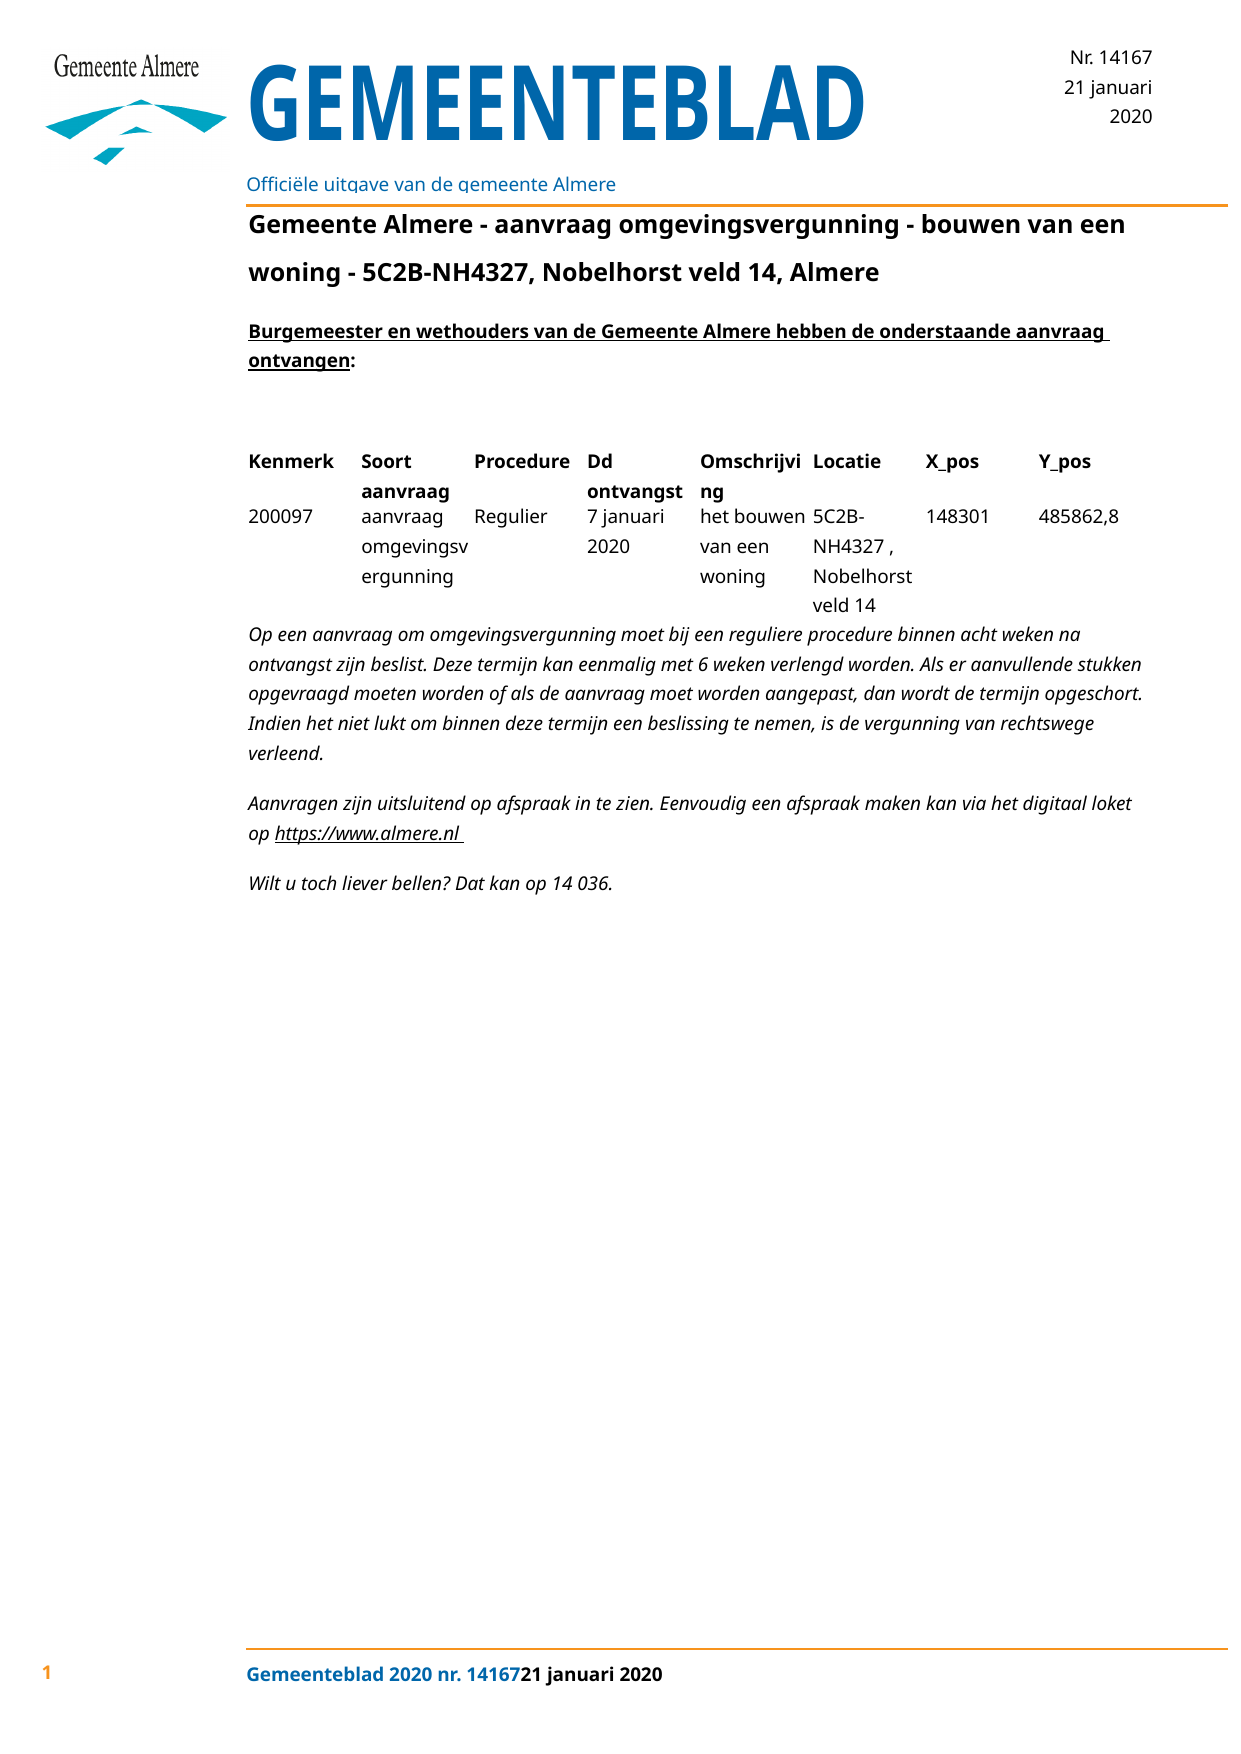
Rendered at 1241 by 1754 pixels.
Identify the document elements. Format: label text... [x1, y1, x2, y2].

table_header Procedure [474, 449, 587, 504]
table_header Kenmerk [248, 449, 361, 504]
table_cell 485862,8 [1039, 504, 1152, 618]
text Burgemeester en wethouders van de Gemeente Almere hebben de onderstaande aanvraag ontvangen: [248, 318, 1152, 373]
table_header Soort aanvraag [361, 449, 474, 504]
text Op een aanvraag om omgevingsvergunning moet bij een reguliere procedure binnen acht weken na ontvangst zijn beslist. Deze termijn kan eenmalig met 6 weken verlengd worden. Als er aanvullende stukken opgevraagd moeten worden of als de aanvraag moet worden aangepast, dan wordt de termijn opgeschort. Indien het niet lukt om binnen deze termijn een beslissing te nemen, is de vergunning van rechtswege verleend. [248, 621, 1152, 766]
table_header Dd ontvangst [587, 449, 700, 504]
text Aanvragen zijn uitsluitend op afspraak in te zien. Eenvoudig een afspraak maken kan via het digitaal loket op https://www.almere.nl [248, 790, 1152, 846]
table_header Locatie [813, 449, 926, 504]
table_cell Regulier [474, 504, 587, 618]
picture [41, 47, 231, 172]
table_cell het bouwen van een woning [700, 504, 813, 618]
text Wilt u toch liever bellen? Dat kan op 14 036. [248, 870, 1152, 896]
table_header Y_pos [1039, 449, 1152, 504]
table_header X_pos [926, 449, 1038, 504]
table_cell 148301 [926, 504, 1038, 618]
text Gemeente Almere - aanvraag omgevingsvergunning - bouwen van een woning - 5C2B-NH4327, Nobelhorst veld 14, Almere [248, 207, 1152, 288]
table_cell 7 januari 2020 [587, 504, 700, 618]
table_header Omschrijving [700, 449, 813, 504]
table_cell 200097 [248, 504, 361, 618]
table_cell aanvraag omgevingsvergunning [361, 504, 474, 618]
table_cell 5C2B-NH4327 , Nobelhorst veld 14 [813, 504, 926, 618]
